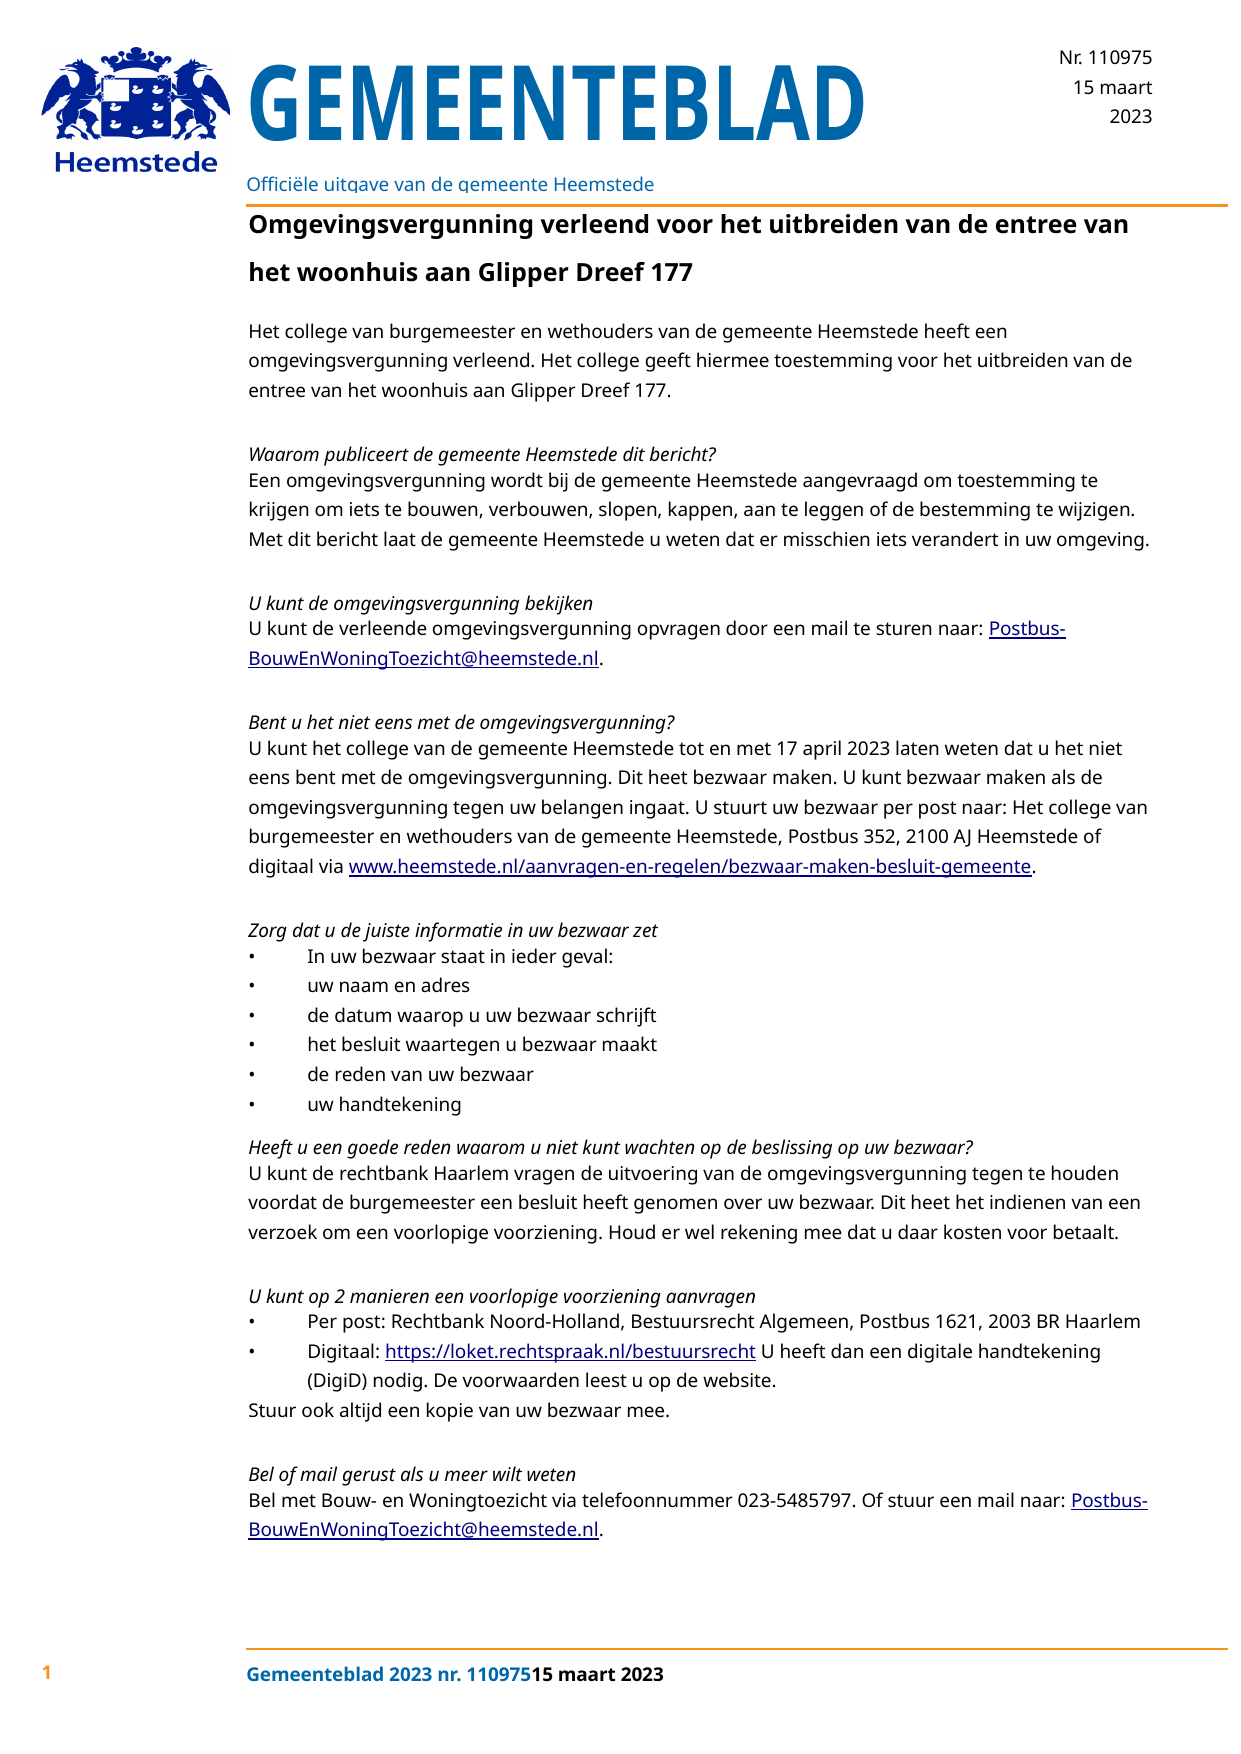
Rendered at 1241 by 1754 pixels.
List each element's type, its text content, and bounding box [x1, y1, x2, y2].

list het besluit waartegen u bezwaar maakt [248, 1032, 1152, 1057]
text Omgevingsvergunning verleend voor het uitbreiden van de entree van het woonhuis aan Glipper Dreef 177 [248, 207, 1152, 288]
text Bel met Bouw- en Woningtoezicht via telefoonnummer 023-5485797. Of stuur een mail naar: Postbus-BouwEnWoningToezicht@heemstede.nl. [248, 1487, 1152, 1542]
picture [41, 47, 231, 172]
text Het college van burgemeester en wethouders van de gemeente Heemstede heeft een omgevingsvergunning verleend. Het college geeft hiermee toestemming voor het uitbreiden van de entree van het woonhuis aan Glipper Dreef 177. [248, 318, 1152, 403]
list uw naam en adres [248, 972, 1152, 998]
text Bel of mail gerust als u meer wilt weten [248, 1461, 1152, 1487]
text U kunt de omgevingsvergunning bekijken [248, 590, 1152, 616]
list In uw bezwaar staat in ieder geval: [248, 943, 1152, 969]
text U kunt de rechtbank Haarlem vragen de uitvoering van de omgevingsvergunning tegen te houden voordat de burgemeester een besluit heeft genomen over uw bezwaar. Dit heet het indienen van een verzoek om een voorlopige voorziening. Houd er wel rekening mee dat u daar kosten voor betaalt. [248, 1160, 1152, 1244]
text Waarom publiceert de gemeente Heemstede dit bericht? [248, 441, 1152, 467]
text Bent u het niet eens met de omgevingsvergunning? [248, 709, 1152, 735]
list Digitaal: https://loket.rechtspraak.nl/bestuursrecht U heeft dan een digitale handtekening (DigiD) nodig. De voorwaarden leest u op de website. [248, 1338, 1152, 1393]
text U kunt de verleende omgevingsvergunning opvragen door een mail te sturen naar: Postbus-BouwEnWoningToezicht@heemstede.nl. [248, 616, 1152, 671]
list de reden van uw bezwaar [248, 1061, 1152, 1087]
text U kunt het college van de gemeente Heemstede tot en met 17 april 2023 laten weten dat u het niet eens bent met de omgevingsvergunning. Dit heet bezwaar maken. U kunt bezwaar maken als de omgevingsvergunning tegen uw belangen ingaat. U stuurt uw bezwaar per post naar: Het college van burgemeester en wethouders van de gemeente Heemstede, Postbus 352, 2100 AJ Heemstede of digitaal via www.heemstede.nl/aanvragen-en-regelen/bezwaar-maken-besluit-gemeente. [248, 735, 1152, 879]
list de datum waarop u uw bezwaar schrijft [248, 1002, 1152, 1028]
text Zorg dat u de juiste informatie in uw bezwaar zet [248, 917, 1152, 943]
list Per post: Rechtbank Noord-Holland, Bestuursrecht Algemeen, Postbus 1621, 2003 BR Haarlem [248, 1308, 1152, 1334]
text Een omgevingsvergunning wordt bij de gemeente Heemstede aangevraagd om toestemming te krijgen om iets te bouwen, verbouwen, slopen, kappen, aan te leggen of de bestemming te wijzigen. Met dit bericht laat de gemeente Heemstede u weten dat er misschien iets verandert in uw omgeving. [248, 467, 1152, 552]
text Heeft u een goede reden waarom u niet kunt wachten op de beslissing op uw bezwaar? [248, 1134, 1152, 1160]
list uw handtekening [248, 1091, 1152, 1117]
text Stuur ook altijd een kopie van uw bezwaar mee. [248, 1397, 1152, 1423]
text U kunt op 2 manieren een voorlopige voorziening aanvragen [248, 1283, 1152, 1308]
